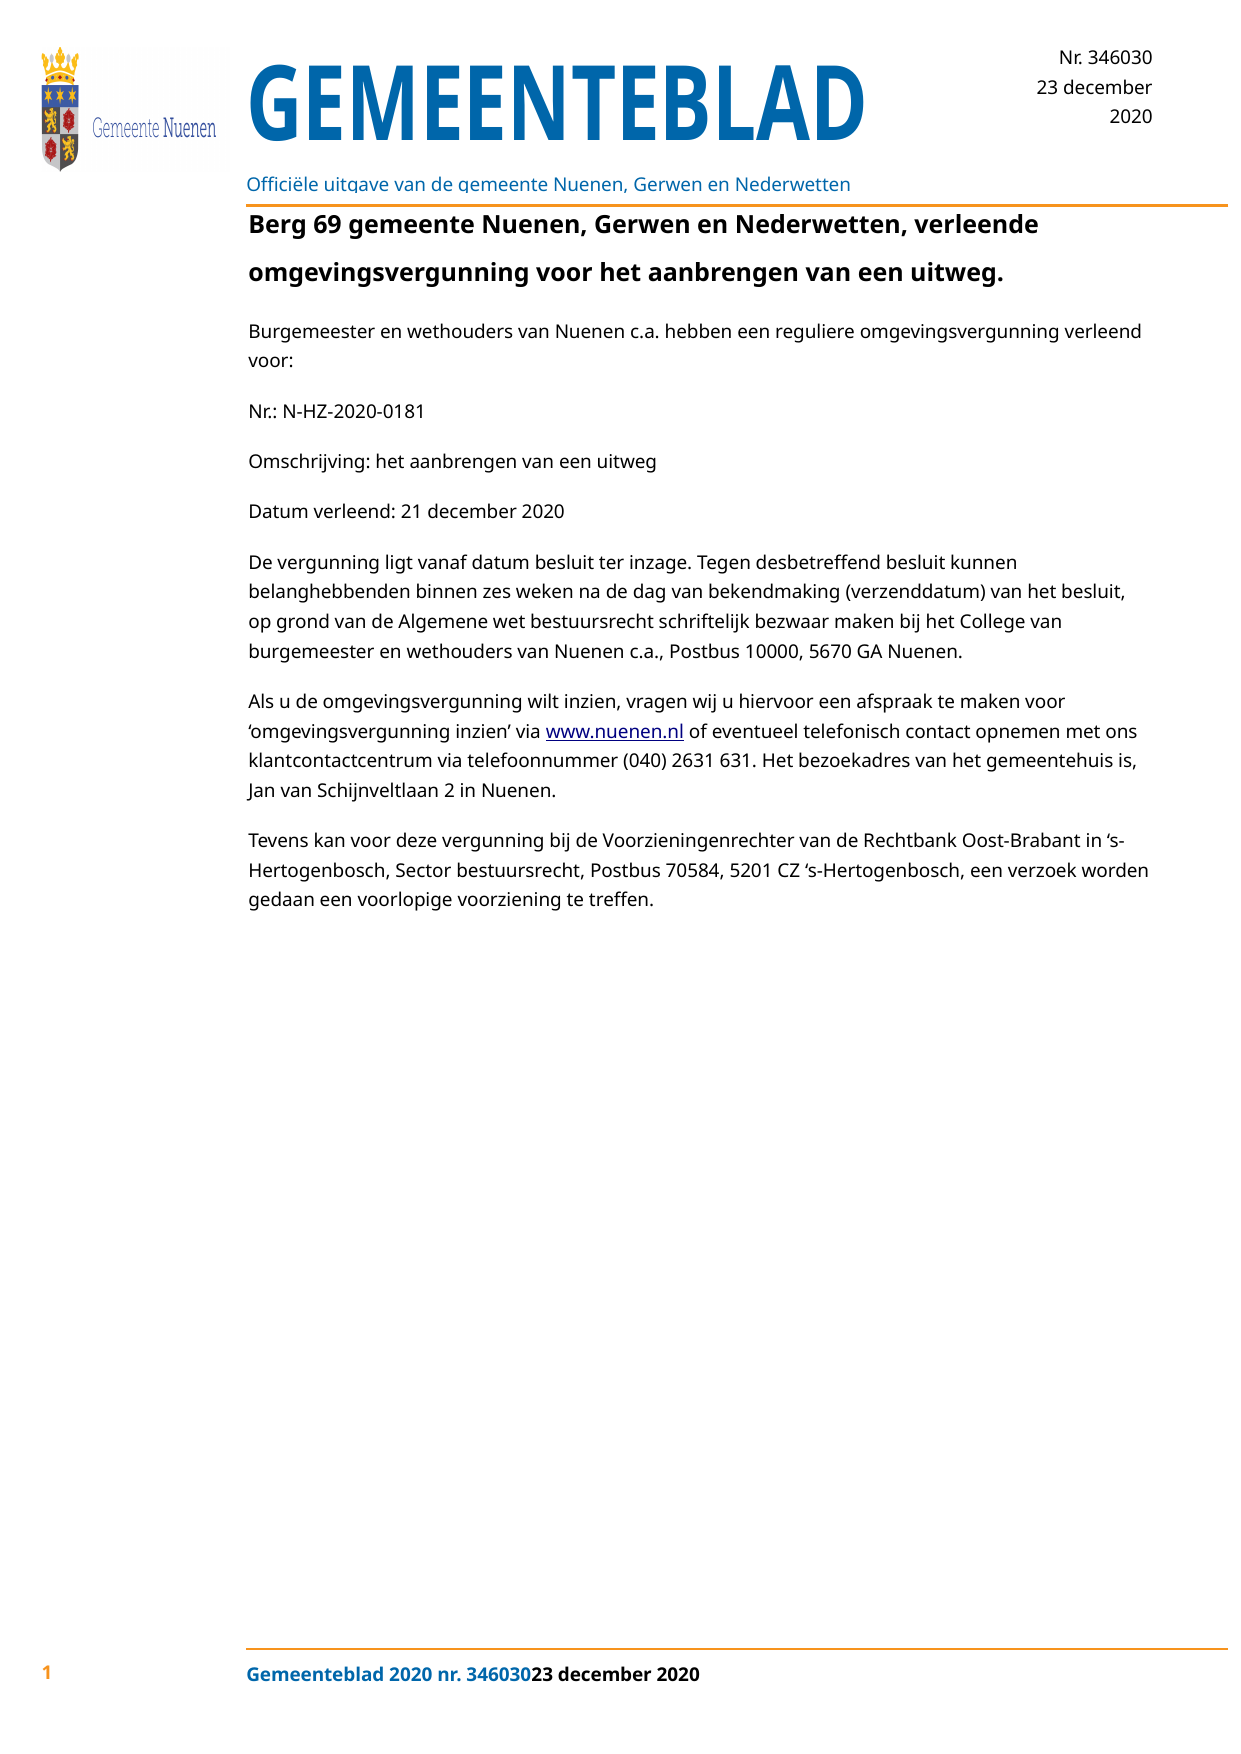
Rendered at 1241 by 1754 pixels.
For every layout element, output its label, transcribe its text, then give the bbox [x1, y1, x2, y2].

picture [41, 47, 231, 172]
text Tevens kan voor deze vergunning bij de Voorzieningenrechter van de Rechtbank Oost-Brabant in ‘s-Hertogenbosch, Sector bestuursrecht, Postbus 70584, 5201 CZ ‘s-Hertogenbosch, een verzoek worden gedaan een voorlopige voorziening te treffen. [248, 827, 1152, 912]
text Nr.: N-HZ-2020-0181 [248, 398, 1152, 424]
text Datum verleend: 21 december 2020 [248, 499, 1152, 524]
text Als u de omgevingsvergunning wilt inzien, vragen wij u hiervoor een afspraak te maken voor ‘omgevingsvergunning inzien’ via www.nuenen.nl of eventueel telefonisch contact opnemen met ons klantcontactcentrum via telefoonnummer (040) 2631 631. Het bezoekadres van het gemeentehuis is, Jan van Schijnveltlaan 2 in Nuenen. [248, 688, 1152, 803]
text Berg 69 gemeente Nuenen, Gerwen en Nederwetten, verleende omgevingsvergunning voor het aanbrengen van een uitweg. [248, 207, 1152, 288]
text Burgemeester en wethouders van Nuenen c.a. hebben een reguliere omgevingsvergunning verleend voor: [248, 318, 1152, 373]
text De vergunning ligt vanaf datum besluit ter inzage. Tegen desbetreffend besluit kunnen belanghebbenden binnen zes weken na de dag van bekendmaking (verzenddatum) van het besluit, op grond van de Algemene wet bestuursrecht schriftelijk bezwaar maken bij het College van burgemeester en wethouders van Nuenen c.a., Postbus 10000, 5670 GA Nuenen. [248, 549, 1152, 664]
text Omschrijving: het aanbrengen van een uitweg [248, 448, 1152, 474]
